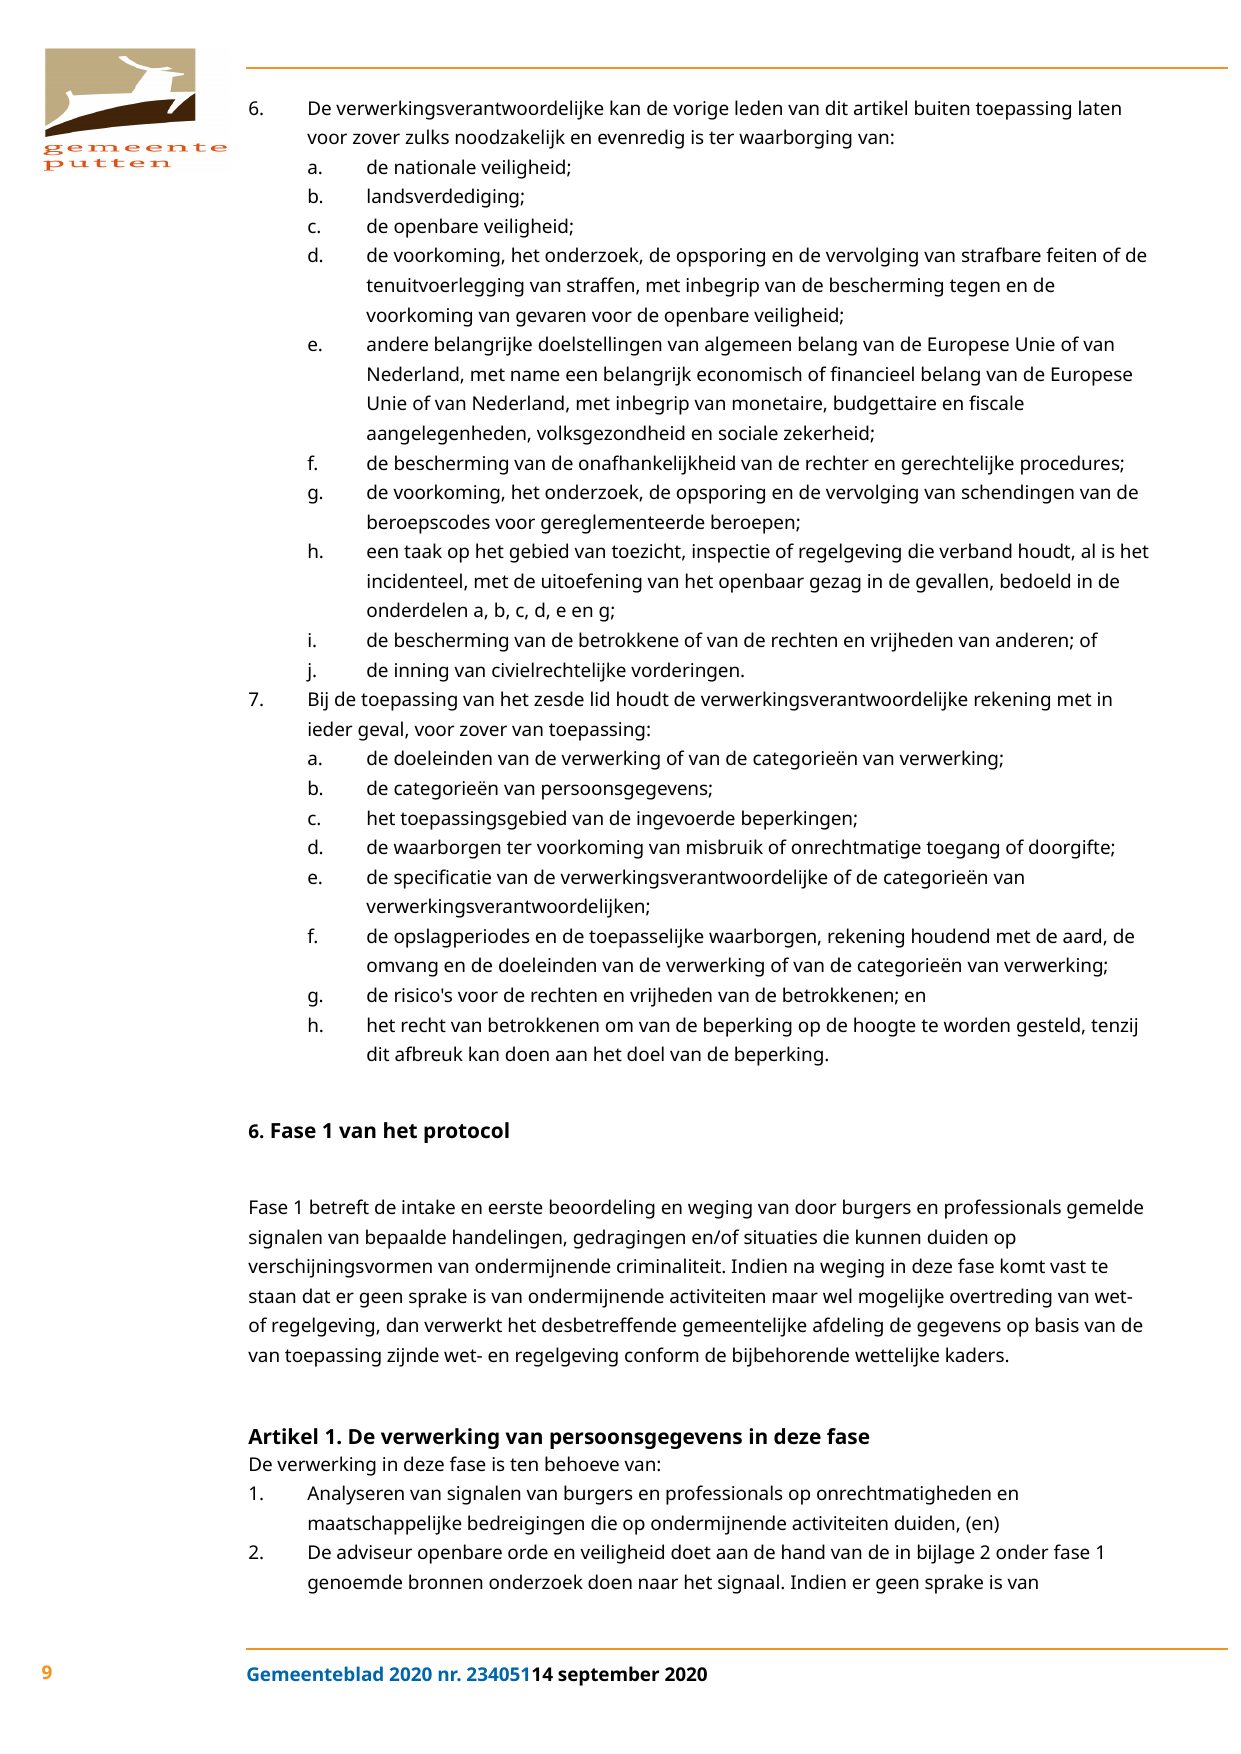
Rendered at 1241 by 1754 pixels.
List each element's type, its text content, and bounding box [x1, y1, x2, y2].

list landsverdediging; [307, 183, 1152, 209]
list de voorkoming, het onderzoek, de opsporing en de vervolging van strafbare feiten of de tenuitvoerlegging van straffen, met inbegrip van de bescherming tegen en de voorkoming van gevaren voor de openbare veiligheid; [307, 243, 1152, 328]
list het recht van betrokkenen om van de beperking op de hoogte te worden gesteld, tenzij dit afbreuk kan doen aan het doel van de beperking. [307, 1012, 1152, 1067]
list de bescherming van de onafhankelijkheid van de rechter en gerechtelijke procedures; [307, 450, 1152, 476]
text Fase 1 betreft de intake en eerste beoordeling en weging van door burgers en professionals gemelde signalen van bepaalde handelingen, gedragingen en/of situaties die kunnen duiden op verschijningsvormen van ondermijnende criminaliteit. Indien na weging in deze fase komt vast te staan dat er geen sprake is van ondermijnende activiteiten maar wel mogelijke overtreding van wet- of regelgeving, dan verwerkt het desbetreffende gemeentelijke afdeling de gegevens op basis van de van toepassing zijnde wet- en regelgeving conform de bijbehorende wettelijke kaders. [248, 1194, 1152, 1368]
list de nationale veiligheid; [307, 154, 1152, 180]
list De adviseur openbare orde en veiligheid doet aan de hand van de in bijlage 2 onder fase 1 genoemde bronnen onderzoek doen naar het signaal. Indien er geen sprake is van [248, 1539, 1152, 1595]
list de inning van civielrechtelijke vorderingen. [307, 657, 1152, 683]
text De verwerking in deze fase is ten behoeve van: [248, 1451, 1152, 1476]
list het toepassingsgebied van de ingevoerde beperkingen; [307, 805, 1152, 831]
list de categorieën van persoonsgegevens; [307, 775, 1152, 801]
text 6. Fase 1 van het protocol [248, 1117, 1152, 1145]
list de opslagperiodes en de toepasselijke waarborgen, rekening houdend met de aard, de omvang en de doeleinden van de verwerking of van de categorieën van verwerking; [307, 923, 1152, 978]
list Analyseren van signalen van burgers en professionals op onrechtmatigheden en maatschappelijke bedreigingen die op ondermijnende activiteiten duiden, (en) [248, 1480, 1152, 1536]
list de specificatie van de verwerkingsverantwoordelijke of de categorieën van verwerkingsverantwoordelijken; [307, 864, 1152, 919]
list De verwerkingsverantwoordelijke kan de vorige leden van dit artikel buiten toepassing laten voor zover zulks noodzakelijk en evenredig is ter waarborging van: [248, 95, 1152, 150]
list Bij de toepassing van het zesde lid houdt de verwerkingsverantwoordelijke rekening met in ieder geval, voor zover van toepassing: [248, 686, 1152, 742]
list de doeleinden van de verwerking of van de categorieën van verwerking; [307, 746, 1152, 771]
list de openbare veiligheid; [307, 213, 1152, 239]
list andere belangrijke doelstellingen van algemeen belang van de Europese Unie of van Nederland, met name een belangrijk economisch of financieel belang van de Europese Unie of van Nederland, met inbegrip van monetaire, budgettaire en fiscale aangelegenheden, volksgezondheid en sociale zekerheid; [307, 331, 1152, 446]
list de bescherming van de betrokkene of van de rechten en vrijheden van anderen; of [307, 627, 1152, 653]
text Artikel 1. De verwerking van persoonsgegevens in deze fase [248, 1422, 1152, 1451]
list de waarborgen ter voorkoming van misbruik of onrechtmatige toegang of doorgifte; [307, 834, 1152, 860]
list de risico's voor de rechten en vrijheden van de betrokkenen; en [307, 982, 1152, 1008]
list een taak op het gebied van toezicht, inspectie of regelgeving die verband houdt, al is het incidenteel, met de uitoefening van het openbaar gezag in de gevallen, bedoeld in de onderdelen a, b, c, d, e en g; [307, 538, 1152, 623]
list de voorkoming, het onderzoek, de opsporing en de vervolging van schendingen van de beroepscodes voor gereglementeerde beroepen; [307, 479, 1152, 535]
picture [41, 47, 231, 172]
